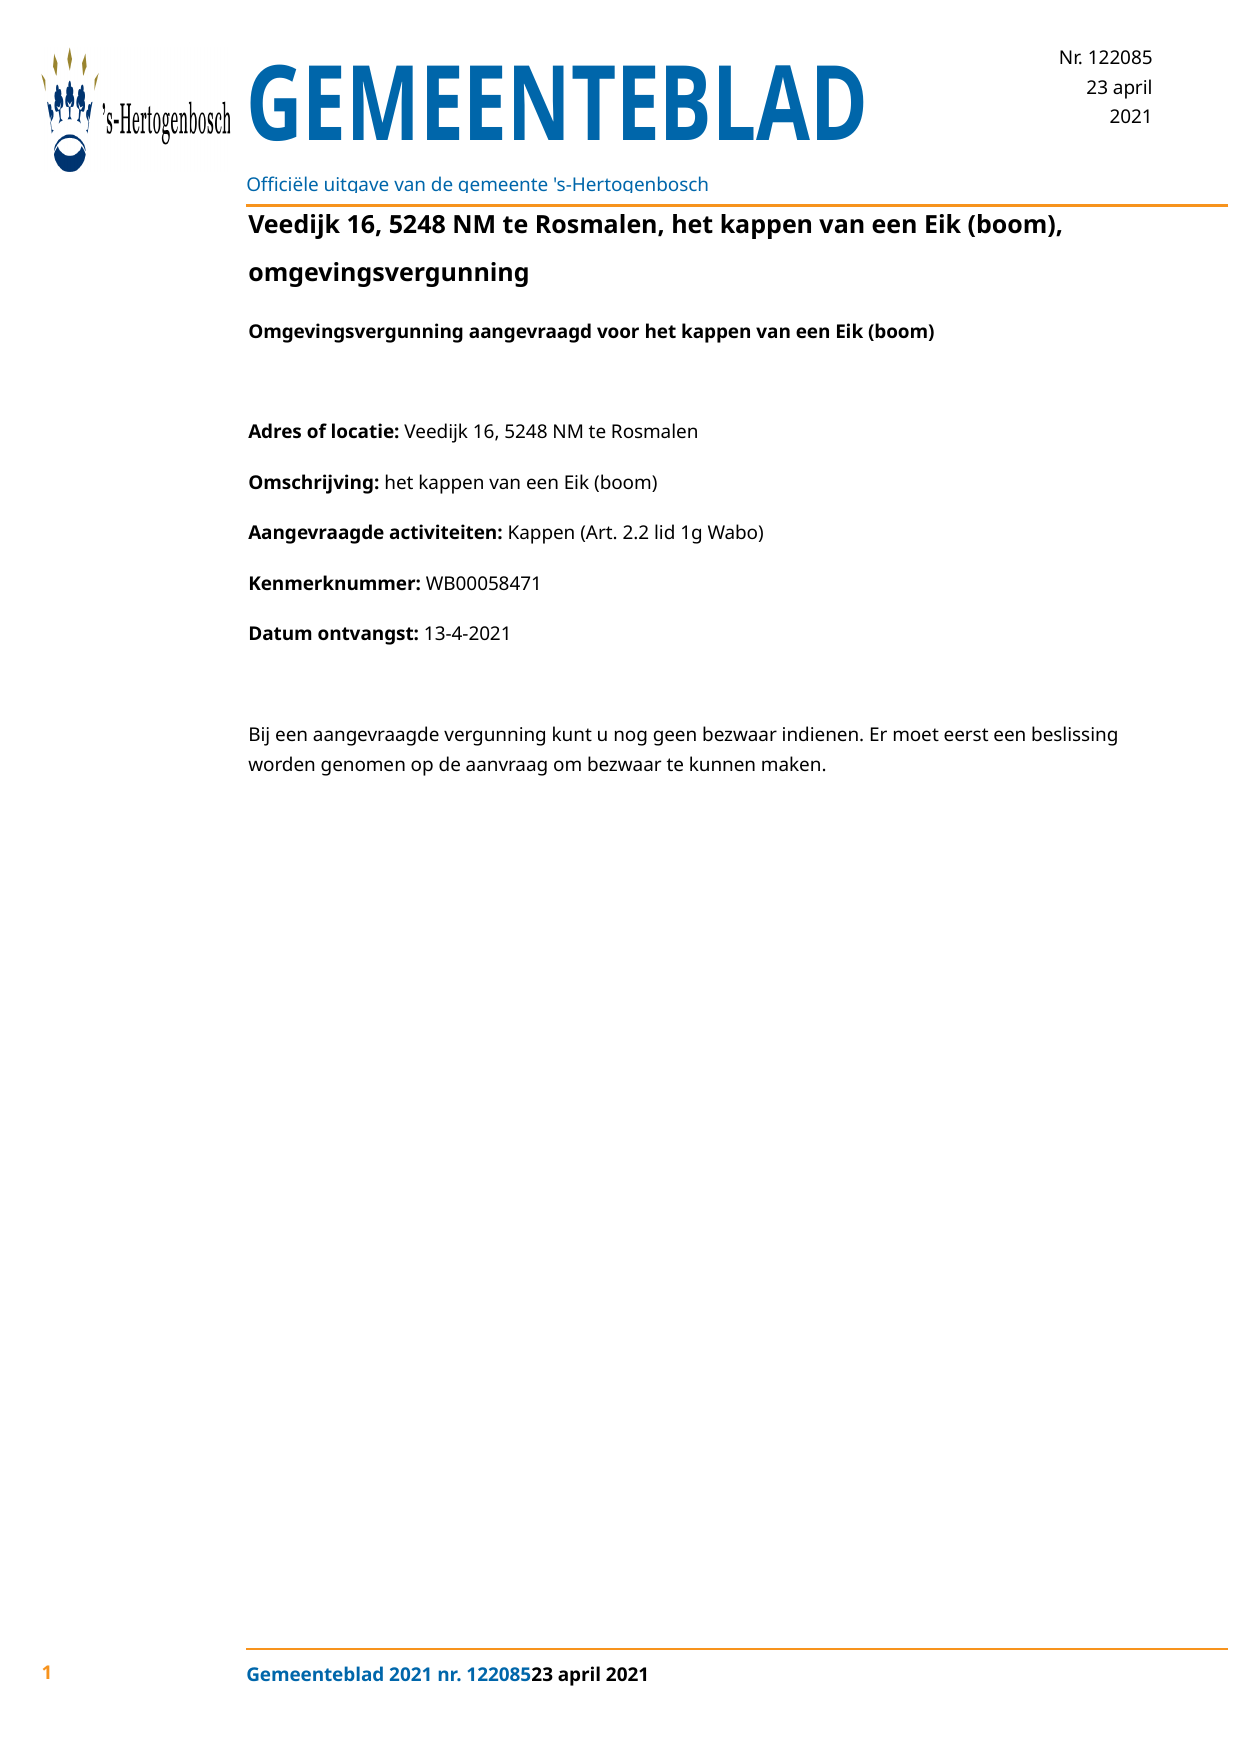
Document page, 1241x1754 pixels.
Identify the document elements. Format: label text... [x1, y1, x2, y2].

text Aangevraagde activiteiten: Kappen (Art. 2.2 lid 1g Wabo) [248, 519, 1152, 545]
text Datum ontvangst: 13-4-2021 [248, 620, 1152, 646]
text Adres of locatie: Veedijk 16, 5248 NM te Rosmalen [248, 419, 1152, 444]
text Veedijk 16, 5248 NM te Rosmalen, het kappen van een Eik (boom), omgevingsvergunning [248, 207, 1152, 288]
text Omschrijving: het kappen van een Eik (boom) [248, 469, 1152, 495]
text Kenmerknummer: WB00058471 [248, 570, 1152, 596]
picture [41, 47, 231, 172]
text Bij een aangevraagde vergunning kunt u nog geen bezwaar indienen. Er moet eerst een beslissing worden genomen op de aanvraag om bezwaar te kunnen maken. [248, 721, 1152, 777]
text Omgevingsvergunning aangevraagd voor het kappen van een Eik (boom) [248, 318, 1152, 344]
